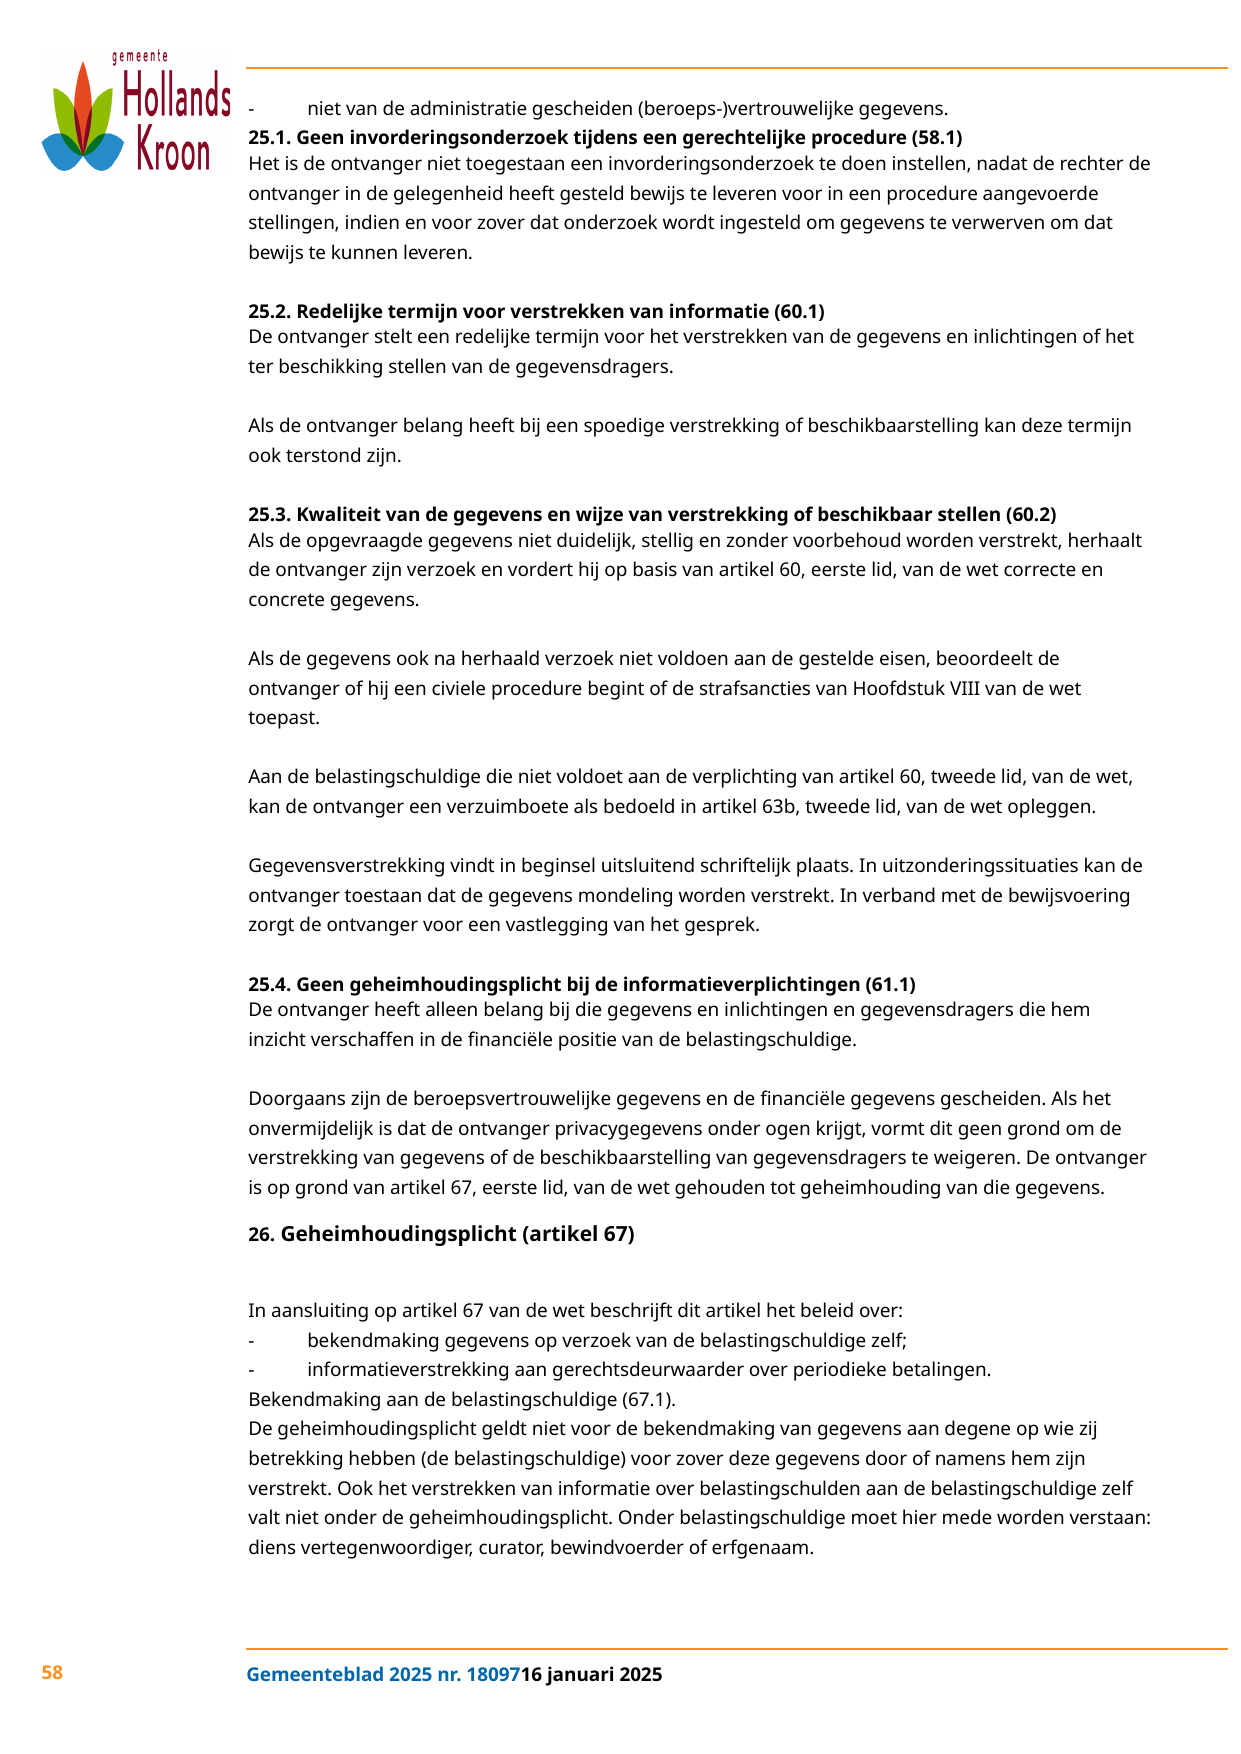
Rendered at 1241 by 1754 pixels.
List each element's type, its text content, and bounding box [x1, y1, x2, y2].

text De ontvanger stelt een redelijke termijn voor het verstrekken van de gegevens en inlichtingen of het ter beschikking stellen van de gegevensdragers. [248, 324, 1152, 379]
text 25.4. Geen geheimhoudingsplicht bij de informatieverplichtingen (61.1) [248, 971, 1152, 996]
text De geheimhoudingsplicht geldt niet voor de bekendmaking van gegevens aan degene op wie zij betrekking hebben (de belastingschuldige) voor zover deze gegevens door of namens hem zijn verstrekt. Ook het verstrekken van informatie over belastingschulden aan de belastingschuldige zelf valt niet onder de geheimhoudingsplicht. Onder belastingschuldige moet hier mede worden verstaan: diens vertegenwoordiger, curator, bewindvoerder of erfgenaam. [248, 1416, 1152, 1560]
list bekendmaking gegevens op verzoek van de belastingschuldige zelf; [248, 1327, 1152, 1353]
text 25.1. Geen invorderingsonderzoek tijdens een gerechtelijke procedure (58.1) [248, 124, 1152, 150]
text Bekendmaking aan de belastingschuldige (67.1). [248, 1386, 1152, 1412]
text Het is de ontvanger niet toegestaan een invorderingsonderzoek te doen instellen, nadat de rechter de ontvanger in de gelegenheid heeft gesteld bewijs te leveren voor in een procedure aangevoerde stellingen, indien en voor zover dat onderzoek wordt ingesteld om gegevens te verwerven om dat bewijs te kunnen leveren. [248, 150, 1152, 264]
text Als de opgevraagde gegevens niet duidelijk, stellig en zonder voorbehoud worden verstrekt, herhaalt de ontvanger zijn verzoek en vordert hij op basis van artikel 60, eerste lid, van de wet correcte en concrete gegevens. [248, 527, 1152, 612]
text De ontvanger heeft alleen belang bij die gegevens en inlichtingen en gegevensdragers die hem inzicht verschaffen in de financiële positie van de belastingschuldige. [248, 996, 1152, 1052]
text In aansluiting op artikel 67 van de wet beschrijft dit artikel het beleid over: [248, 1297, 1152, 1323]
text Gegevensverstrekking vindt in beginsel uitsluitend schriftelijk plaats. In uitzonderingssituaties kan de ontvanger toestaan dat de gegevens mondeling worden verstrekt. In verband met de bewijsvoering zorgt de ontvanger voor een vastlegging van het gesprek. [248, 852, 1152, 937]
text 25.2. Redelijke termijn voor verstrekken van informatie (60.1) [248, 298, 1152, 324]
text Als de gegevens ook na herhaald verzoek niet voldoen aan de gestelde eisen, beoordeelt de ontvanger of hij een civiele procedure begint of de strafsancties van Hoofdstuk VIII van de wet toepast. [248, 645, 1152, 730]
picture [41, 47, 231, 172]
text Aan de belastingschuldige die niet voldoet aan de verplichting van artikel 60, tweede lid, van de wet, kan de ontvanger een verzuimboete als bedoeld in artikel 63b, tweede lid, van de wet opleggen. [248, 764, 1152, 819]
text 26. Geheimhoudingsplicht (artikel 67) [248, 1219, 1152, 1248]
text 25.3. Kwaliteit van de gegevens en wijze van verstrekking of beschikbaar stellen (60.2) [248, 501, 1152, 527]
list niet van de administratie gescheiden (beroeps-)vertrouwelijke gegevens. [248, 95, 1152, 121]
text Als de ontvanger belang heeft bij een spoedige verstrekking of beschikbaarstelling kan deze termijn ook terstond zijn. [248, 412, 1152, 468]
text Doorgaans zijn de beroepsvertrouwelijke gegevens en de financiële gegevens gescheiden. Als het onvermijdelijk is dat de ontvanger privacygegevens onder ogen krijgt, vormt dit geen grond om de verstrekking van gegevens of de beschikbaarstelling van gegevensdragers te weigeren. De ontvanger is op grond van artikel 67, eerste lid, van de wet gehouden tot geheimhouding van die gegevens. [248, 1085, 1152, 1200]
list informatieverstrekking aan gerechtsdeurwaarder over periodieke betalingen. [248, 1356, 1152, 1382]
